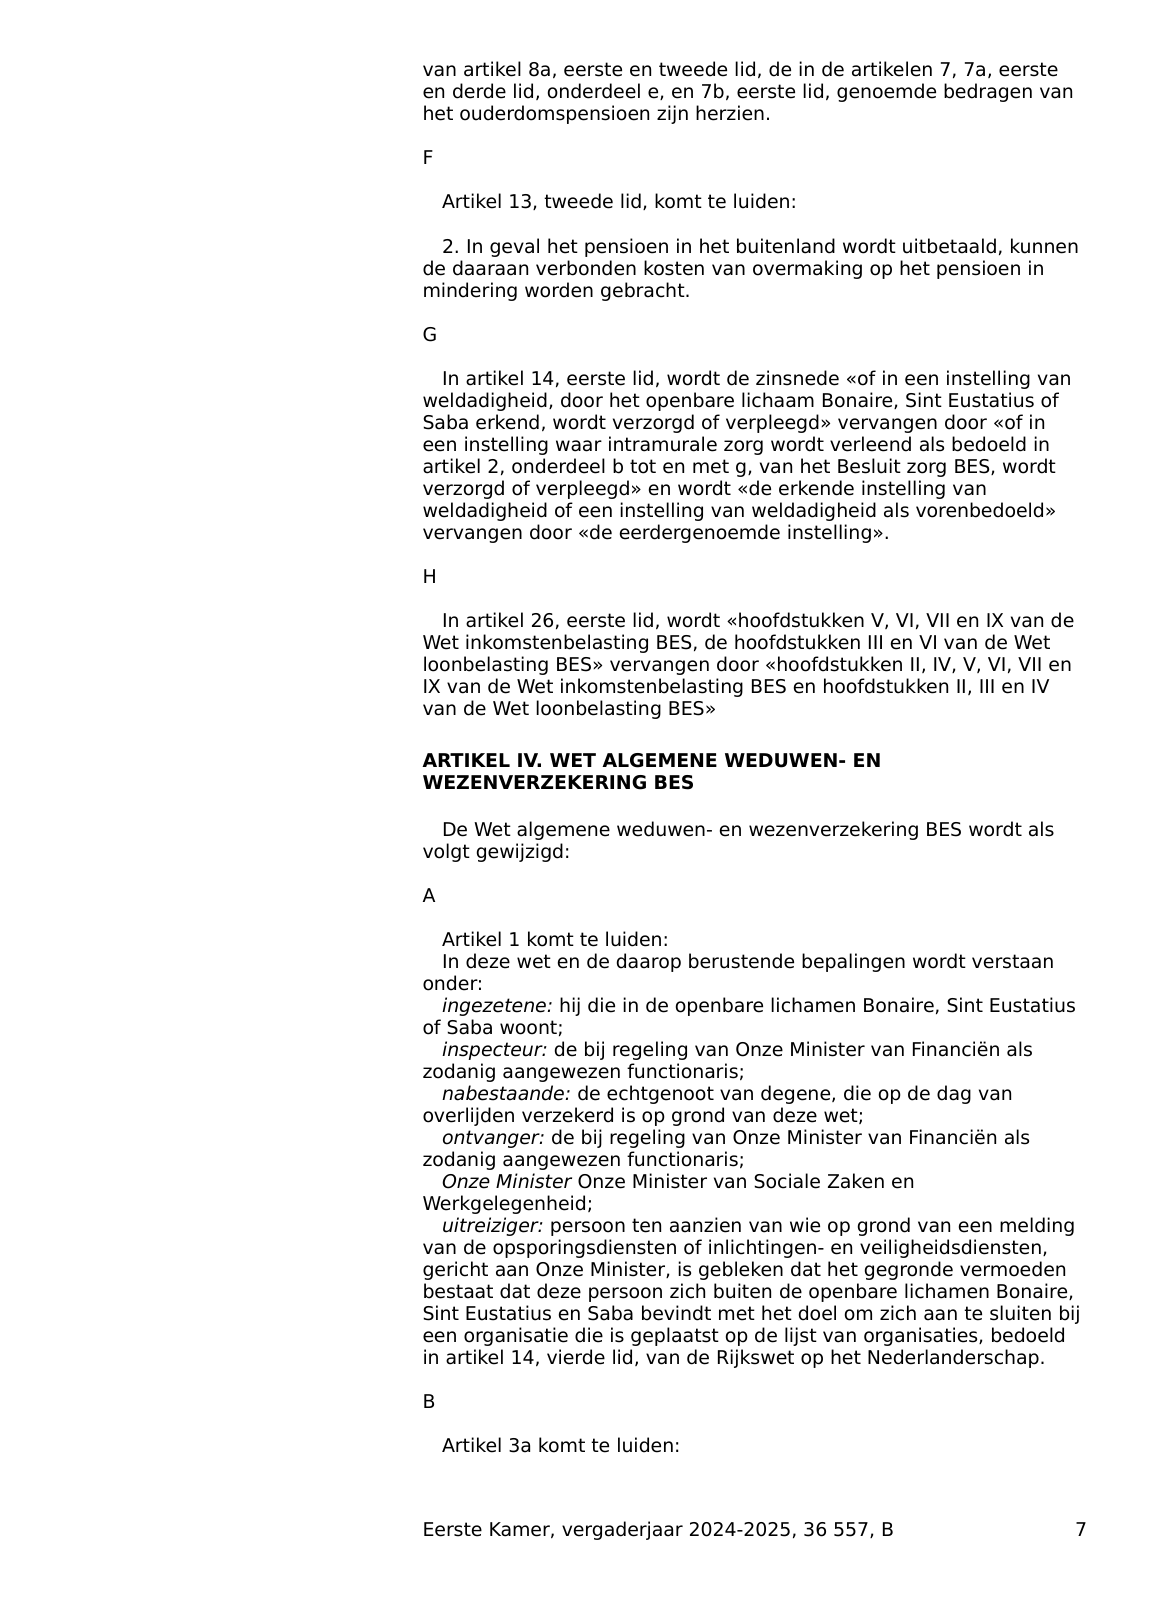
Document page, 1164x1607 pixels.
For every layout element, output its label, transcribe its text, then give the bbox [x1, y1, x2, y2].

text 2. In geval het pensioen in het buitenland wordt uitbetaald, kunnen de daaraan verbonden kosten van overmaking op het pensioen in mindering worden gebracht. [422, 236, 1087, 301]
text In artikel 14, eerste lid, wordt de zinsnede «of in een instelling van weldadigheid, door het openbare lichaam Bonaire, Sint Eustatius of Saba erkend, wordt verzorgd of verpleegd» vervangen door «of in een instelling waar intramurale zorg wordt verleend als bedoeld in artikel 2, onderdeel b tot en met g, van het Besluit zorg BES, wordt verzorgd of verpleegd» en wordt «de erkende instelling van weldadigheid of een instelling van weldadigheid als vorenbedoeld» vervangen door «de eerdergenoemde instelling». [422, 368, 1087, 544]
text A [422, 885, 1087, 907]
text In deze wet en de daarop berustende bepalingen wordt verstaan onder: [422, 951, 1087, 995]
text inspecteur: de bij regeling van Onze Minister van Financiën als zodanig aangewezen functionaris; [422, 1039, 1087, 1083]
text De Wet algemene weduwen- en wezenverzekering BES wordt als volgt gewijzigd: [422, 819, 1087, 863]
text Artikel 3a komt te luiden: [422, 1435, 1087, 1457]
text nabestaande: de echtgenoot van degene, die op de dag van overlijden verzekerd is op grond van deze wet; [422, 1083, 1087, 1127]
text ingezetene: hij die in de openbare lichamen Bonaire, Sint Eustatius of Saba woont; [422, 995, 1087, 1039]
text H [422, 566, 1087, 588]
text B [422, 1391, 1087, 1413]
subtitle ARTIKEL IV. WET ALGEMENE WEDUWEN- EN WEZENVERZEKERING BES [422, 750, 1087, 794]
text F [422, 147, 1087, 169]
text uitreiziger: persoon ten aanzien van wie op grond van een melding van de opsporingsdiensten of inlichtingen- en veiligheidsdiensten, gericht aan Onze Minister, is gebleken dat het gegronde vermoeden bestaat dat deze persoon zich buiten de openbare lichamen Bonaire, Sint Eustatius en Saba bevindt met het doel om zich aan te sluiten bij een organisatie die is geplaatst op de lijst van organisaties, bedoeld in artikel 14, vierde lid, van de Rijkswet op het Nederlanderschap. [422, 1215, 1087, 1369]
text G [422, 324, 1087, 346]
text ontvanger: de bij regeling van Onze Minister van Financiën als zodanig aangewezen functionaris; [422, 1127, 1087, 1171]
text Artikel 1 komt te luiden: [422, 929, 1087, 951]
text van artikel 8a, eerste en tweede lid, de in de artikelen 7, 7a, eerste en derde lid, onderdeel e, en 7b, eerste lid, genoemde bedragen van het ouderdomspensioen zijn herzien. [422, 59, 1087, 125]
text Artikel 13, tweede lid, komt te luiden: [422, 191, 1087, 213]
text Onze Minister Onze Minister van Sociale Zaken en Werkgelegenheid; [422, 1171, 1087, 1215]
text In artikel 26, eerste lid, wordt «hoofdstukken V, VI, VII en IX van de Wet inkomstenbelasting BES, de hoofdstukken III en VI van de Wet loonbelasting BES» vervangen door «hoofdstukken II, IV, V, VI, VII en IX van de Wet inkomstenbelasting BES en hoofdstukken II, III en IV van de Wet loonbelasting BES» [422, 610, 1087, 720]
